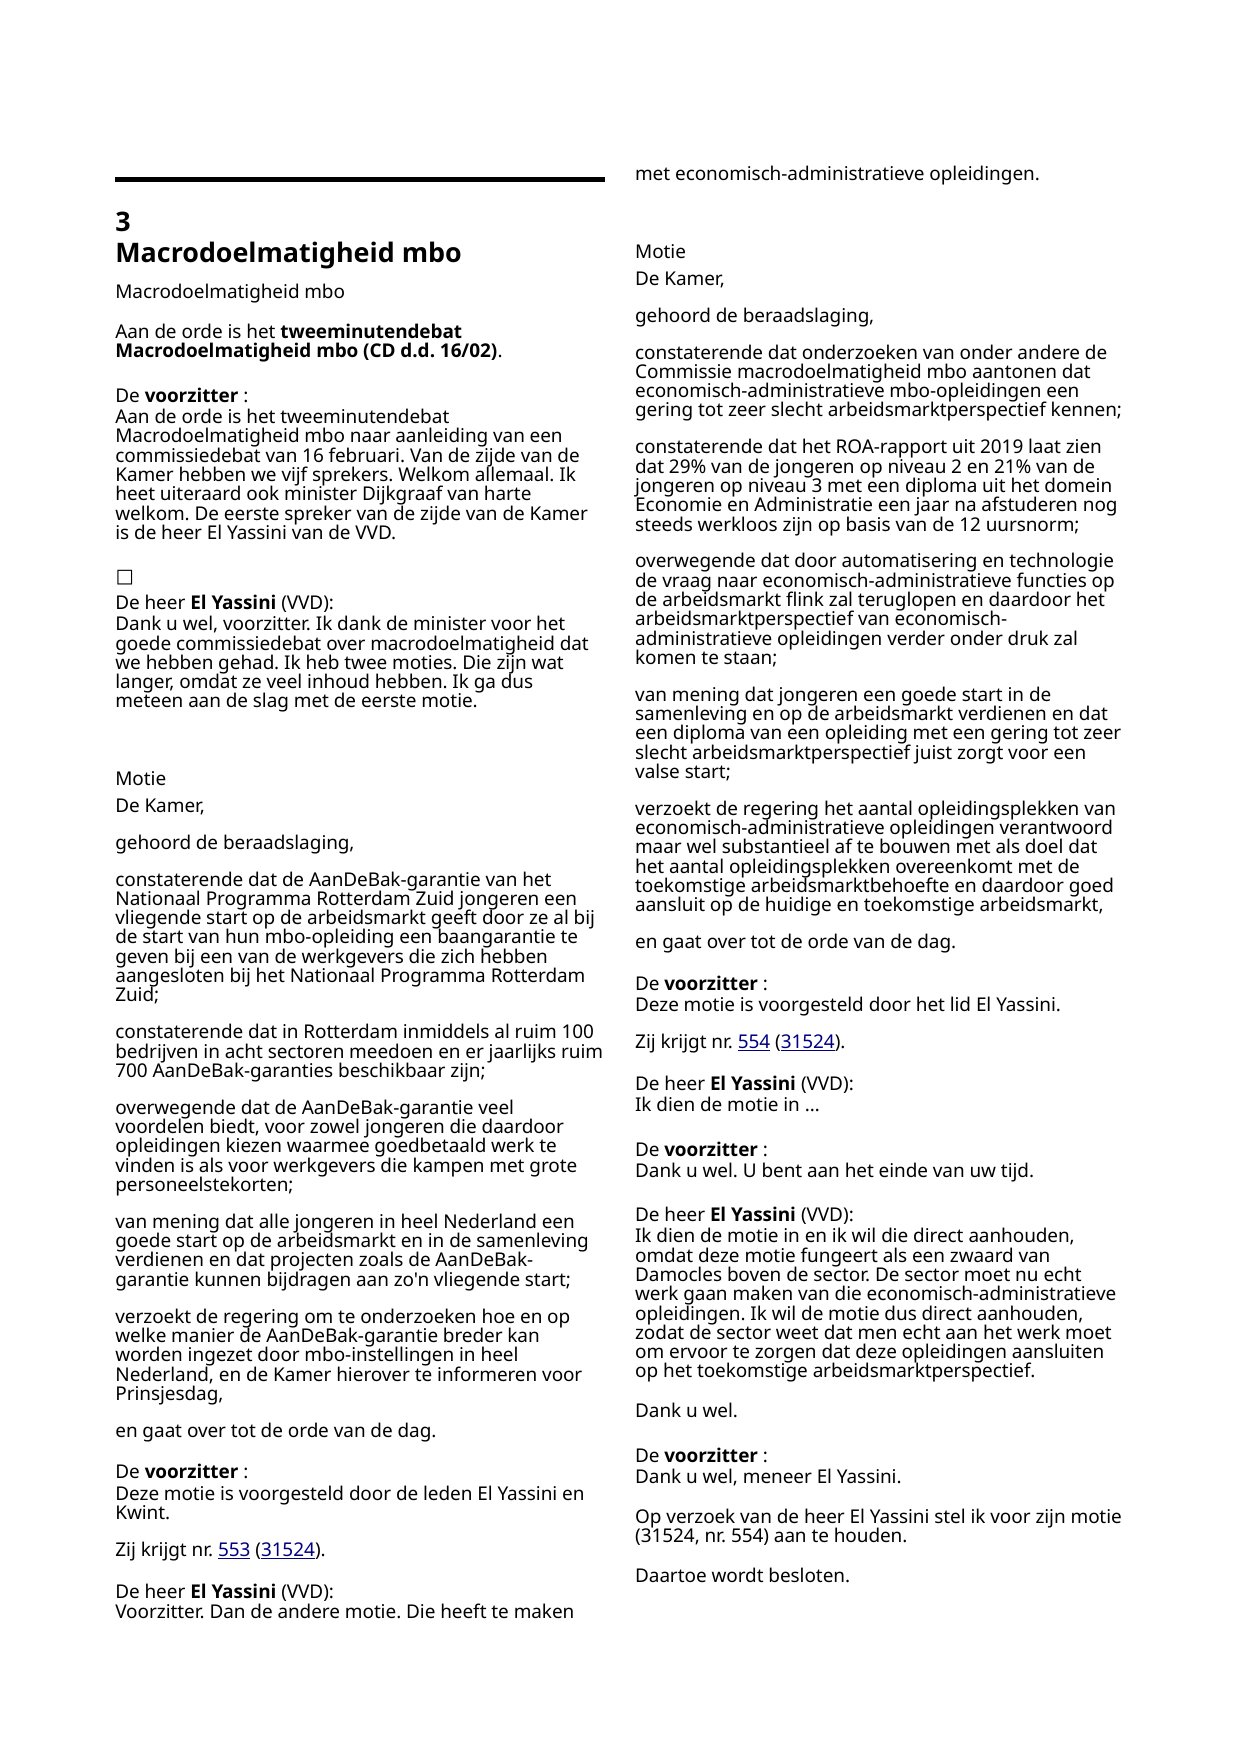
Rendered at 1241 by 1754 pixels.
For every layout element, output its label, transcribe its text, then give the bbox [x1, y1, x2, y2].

text De heer El Yassini (VVD): [635, 1070, 1125, 1096]
text De heer El Yassini (VVD): [635, 1202, 1125, 1227]
text De voorzitter : [635, 1136, 1125, 1162]
text Dank u wel, meneer El Yassini. [635, 1468, 1125, 1487]
text De voorzitter : [635, 970, 1125, 996]
text Macrodoelmatigheid mbo [115, 239, 605, 283]
text gehoord de beraadslaging, [115, 834, 605, 853]
text constaterende dat het ROA-rapport uit 2019 laat zien dat 29% van de jongeren op niveau 2 en 21% van de jongeren op niveau 3 met een diploma uit het domein Economie en Administratie een jaar na afstuderen nog steeds werkloos zijn op basis van de 12 uursnorm; [635, 438, 1125, 535]
text constaterende dat in Rotterdam inmiddels al ruim 100 bedrijven in acht sectoren meedoen en er jaarlijks ruim 700 AanDeBak-garanties beschikbaar zijn; [115, 1023, 605, 1081]
text overwegende dat door automatisering en technologie de vraag naar economisch-administratieve functies op de arbeidsmarkt flink zal teruglopen en daardoor het arbeidsmarktperspectief van economisch-administratieve opleidingen verder onder druk zal komen te staan; [635, 552, 1125, 668]
text Voorzitter. Dan de andere motie. Die heeft te maken [115, 1603, 605, 1623]
text van mening dat alle jongeren in heel Nederland een goede start op de arbeidsmarkt en in de samenleving verdienen en dat projecten zoals de AanDeBak-garantie kunnen bijdragen aan zo'n vliegende start; [115, 1213, 605, 1290]
text constaterende dat de AanDeBak-garantie van het Nationaal Programma Rotterdam Zuid jongeren een vliegende start op de arbeidsmarkt geeft door ze al bij de start van hun mbo-opleiding een baangarantie te geven bij een van de werkgevers die zich hebben aangesloten bij het Nationaal Programma Rotterdam Zuid; [115, 871, 605, 1006]
text Aan de orde is het tweeminutendebat Macrodoelmatigheid mbo naar aanleiding van een commissiedebat van 16 februari. Van de zijde van de Kamer hebben we vijf sprekers. Welkom allemaal. Ik heet uiteraard ook minister Dijkgraaf van harte welkom. De eerste spreker van de zijde van de Kamer is de heer El Yassini van de VVD. [115, 408, 605, 543]
text De Kamer, [115, 797, 605, 816]
text verzoekt de regering om te onderzoeken hoe en op welke manier de AanDeBak-garantie breder kan worden ingezet door mbo-instellingen in heel Nederland, en de Kamer hierover te informeren voor Prinsjesdag, [115, 1308, 605, 1404]
text van mening dat jongeren een goede start in de samenleving en op de arbeidsmarkt verdienen en dat een diploma van een opleiding met een gering tot zeer slecht arbeidsmarktperspectief juist zorgt voor een valse start; [635, 686, 1125, 782]
text met economisch-administratieve opleidingen. [635, 165, 1125, 184]
text Zij krijgt nr. 553 (31524). [115, 1541, 605, 1560]
text Op verzoek van de heer El Yassini stel ik voor zijn motie (31524, nr. 554) aan te houden. [635, 1508, 1125, 1547]
text overwegende dat de AanDeBak-garantie veel voordelen biedt, voor zowel jongeren die daardoor opleidingen kiezen waarmee goedbetaald werk te vinden is als voor werkgevers die kampen met grote personeelstekorten; [115, 1099, 605, 1195]
text De heer El Yassini (VVD): [115, 589, 605, 615]
text Motie [115, 765, 605, 791]
text Ik dien de motie in … [635, 1096, 1125, 1115]
text Dank u wel, voorzitter. Ik dank de minister voor het goede commissiedebat over macrodoelmatigheid dat we hebben gehad. Ik heb twee moties. Die zijn wat langer, omdat ze veel inhoud hebben. Ik ga dus meteen aan de slag met de eerste motie. [115, 615, 605, 712]
text en gaat over tot de orde van de dag. [635, 933, 1125, 952]
text De voorzitter : [635, 1442, 1125, 1468]
text Dank u wel. U bent aan het einde van uw tijd. [635, 1162, 1125, 1181]
text Macrodoelmatigheid mbo [115, 283, 605, 302]
text De Kamer, [635, 270, 1125, 289]
text Dank u wel. [635, 1402, 1125, 1422]
text verzoekt de regering het aantal opleidingsplekken van economisch-administratieve opleidingen verantwoord maar wel substantieel af te bouwen met als doel dat het aantal opleidingsplekken overeenkomt met de toekomstige arbeidsmarktbehoefte en daardoor goed aansluit op de huidige en toekomstige arbeidsmarkt, [635, 800, 1125, 916]
text en gaat over tot de orde van de dag. [115, 1422, 605, 1441]
text 3 [115, 203, 605, 239]
text Deze motie is voorgesteld door de leden El Yassini en Kwint. [115, 1484, 605, 1523]
text Deze motie is voorgesteld door het lid El Yassini. [635, 996, 1125, 1015]
text constaterende dat onderzoeken van onder andere de Commissie macrodoelmatigheid mbo aantonen dat economisch-administratieve mbo-opleidingen een gering tot zeer slecht arbeidsmarktperspectief kennen; [635, 344, 1125, 421]
text Motie [635, 238, 1125, 264]
text Daartoe wordt besloten. [635, 1567, 1125, 1587]
text ⬜ [115, 564, 605, 589]
text De voorzitter : [115, 382, 605, 408]
text De voorzitter : [115, 1459, 605, 1484]
text De heer El Yassini (VVD): [115, 1578, 605, 1603]
text gehoord de beraadslaging, [635, 307, 1125, 326]
text Ik dien de motie in en ik wil die direct aanhouden, omdat deze motie fungeert als een zwaard van Damocles boven de sector. De sector moet nu echt werk gaan maken van die economisch-administratieve opleidingen. Ik wil de motie dus direct aanhouden, zodat de sector weet dat men echt aan het werk moet om ervoor te zorgen dat deze opleidingen aansluiten op het toekomstige arbeidsmarktperspectief. [635, 1227, 1125, 1382]
text Aan de orde is het tweeminutendebat Macrodoelmatigheid mbo (CD d.d. 16/02). [115, 323, 605, 362]
text Zij krijgt nr. 554 (31524). [635, 1033, 1125, 1052]
